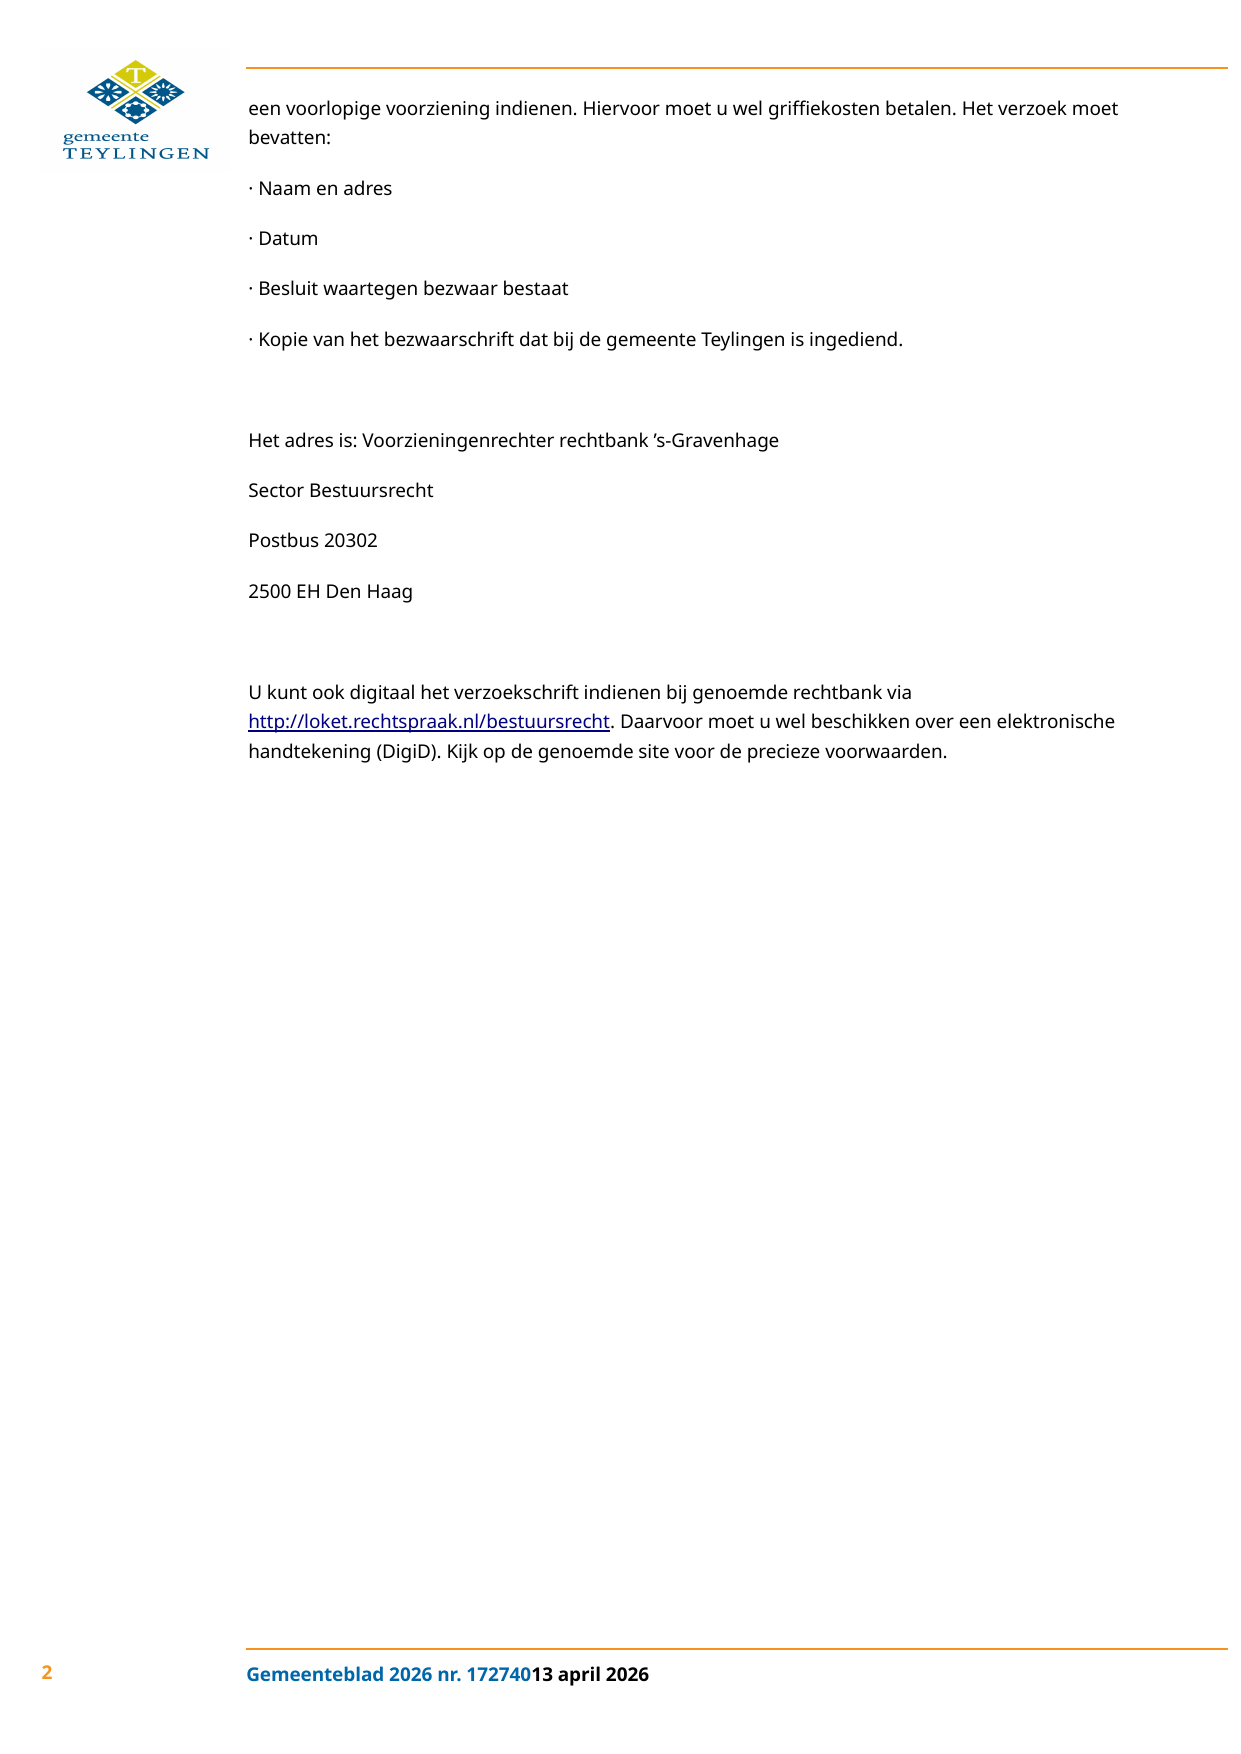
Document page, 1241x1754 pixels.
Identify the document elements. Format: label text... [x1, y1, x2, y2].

picture [41, 47, 231, 172]
text · Datum [248, 225, 1152, 251]
text · Kopie van het bezwaarschrift dat bij de gemeente Teylingen is ingediend. [248, 326, 1152, 352]
text · Naam en adres [248, 175, 1152, 201]
text Postbus 20302 [248, 528, 1152, 553]
text Sector Bestuursrecht [248, 477, 1152, 503]
text · Besluit waartegen bezwaar bestaat [248, 276, 1152, 301]
text Het adres is: Voorzieningenrechter rechtbank ’s-Gravenhage [248, 427, 1152, 453]
text U kunt ook digitaal het verzoekschrift indienen bij genoemde rechtbank via http://loket.rechtspraak.nl/bestuursrecht. Daarvoor moet u wel beschikken over een elektronische handtekening (DigiD). Kijk op de genoemde site voor de precieze voorwaarden. [248, 679, 1152, 764]
text een voorlopige voorziening indienen. Hiervoor moet u wel griffiekosten betalen. Het verzoek moet bevatten: [248, 95, 1152, 150]
text 2500 EH Den Haag [248, 578, 1152, 604]
